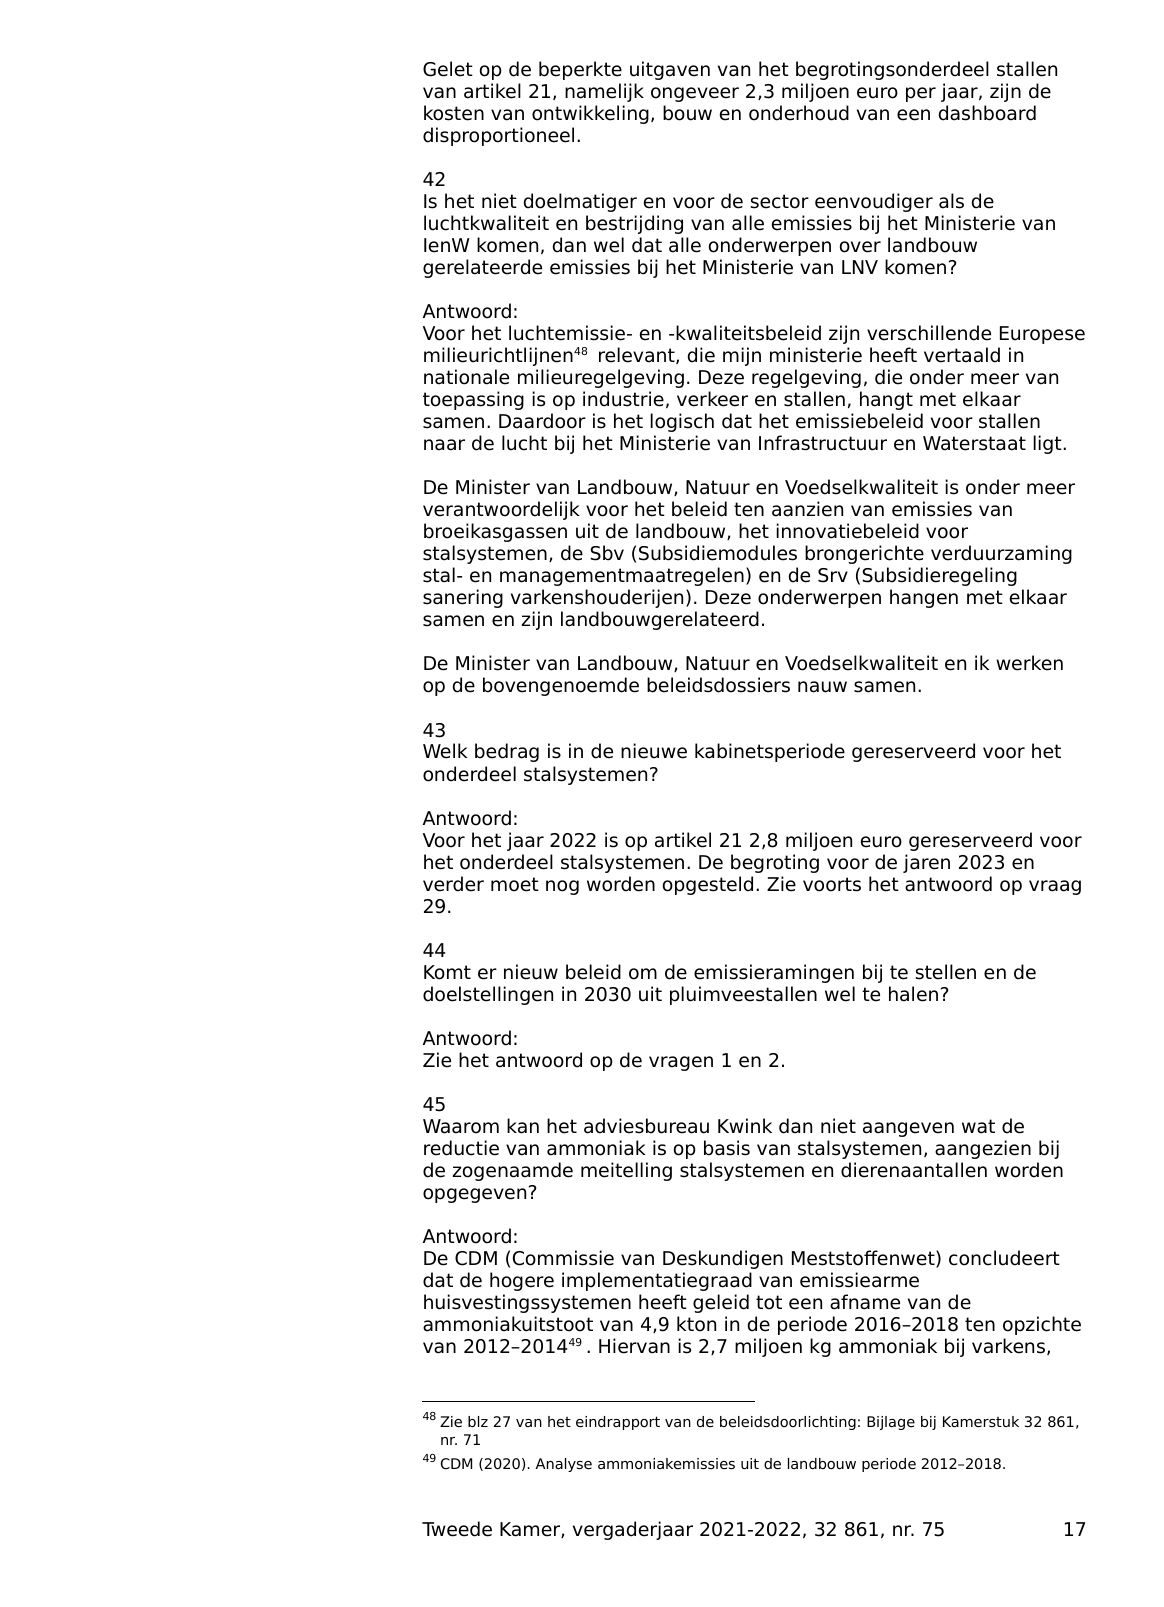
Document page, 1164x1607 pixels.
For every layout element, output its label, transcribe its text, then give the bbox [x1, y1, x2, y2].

text Zie het antwoord op de vragen 1 en 2. [422, 1050, 1087, 1072]
text De CDM (Commissie van Deskundigen Meststoffenwet) concludeert dat de hogere implementatiegraad van emissiearme huisvestingssystemen heeft geleid tot een afname van de ammoniakuitstoot van 4,9 kton in de periode 2016–2018 ten opzichte van 2012–2014. Hiervan is 2,7 miljoen kg ammoniak bij varkens, [422, 1248, 1087, 1358]
text 42 [422, 169, 1087, 191]
text Is het niet doelmatiger en voor de sector eenvoudiger als de luchtkwaliteit en bestrijding van alle emissies bij het Ministerie van IenW komen, dan wel dat alle onderwerpen over landbouw gerelateerde emissies bij het Ministerie van LNV komen? [422, 191, 1087, 279]
text Komt er nieuw beleid om de emissieramingen bij te stellen en de doelstellingen in 2030 uit pluimveestallen wel te halen? [422, 962, 1087, 1006]
text 44 [422, 940, 1087, 962]
text Zie blz 27 van het eindrapport van de beleidsdoorlichting: Bijlage bij Kamerstuk 32 861, nr. 71 [422, 1410, 1087, 1449]
text Antwoord: [422, 1226, 1087, 1248]
text Voor het luchtemissie- en -kwaliteitsbeleid zijn verschillende Europese milieurichtlijnen relevant, die mijn ministerie heeft vertaald in nationale milieuregelgeving. Deze regelgeving, die onder meer van toepassing is op industrie, verkeer en stallen, hangt met elkaar samen. Daardoor is het logisch dat het emissiebeleid voor stallen naar de lucht bij het Ministerie van Infrastructuur en Waterstaat ligt. [422, 323, 1087, 455]
text Antwoord: [422, 808, 1087, 829]
text Voor het jaar 2022 is op artikel 21 2,8 miljoen euro gereserveerd voor het onderdeel stalsystemen. De begroting voor de jaren 2023 en verder moet nog worden opgesteld. Zie voorts het antwoord op vraag 29. [422, 829, 1087, 917]
text Gelet op de beperkte uitgaven van het begrotingsonderdeel stallen van artikel 21, namelijk ongeveer 2,3 miljoen euro per jaar, zijn de kosten van ontwikkeling, bouw en onderhoud van een dashboard disproportioneel. [422, 59, 1087, 147]
text De Minister van Landbouw, Natuur en Voedselkwaliteit is onder meer verantwoordelijk voor het beleid ten aanzien van emissies van broeikasgassen uit de landbouw, het innovatiebeleid voor stalsystemen, de Sbv (Subsidiemodules brongerichte verduurzaming stal- en managementmaatregelen) en de Srv (Subsidieregeling sanering varkenshouderijen). Deze onderwerpen hangen met elkaar samen en zijn landbouwgerelateerd. [422, 477, 1087, 631]
text Antwoord: [422, 1028, 1087, 1050]
text 43 [422, 719, 1087, 741]
text Antwoord: [422, 301, 1087, 323]
text De Minister van Landbouw, Natuur en Voedselkwaliteit en ik werken op de bovengenoemde beleidsdossiers nauw samen. [422, 653, 1087, 697]
text Welk bedrag is in de nieuwe kabinetsperiode gereserveerd voor het onderdeel stalsystemen? [422, 741, 1087, 785]
text CDM (2020). Analyse ammoniakemissies uit de landbouw periode 2012–2018. [422, 1452, 1087, 1474]
text Waarom kan het adviesbureau Kwink dan niet aangeven wat de reductie van ammoniak is op basis van stalsystemen, aangezien bij de zogenaamde meitelling stalsystemen en dierenaantallen worden opgegeven? [422, 1116, 1087, 1204]
text 45 [422, 1094, 1087, 1116]
